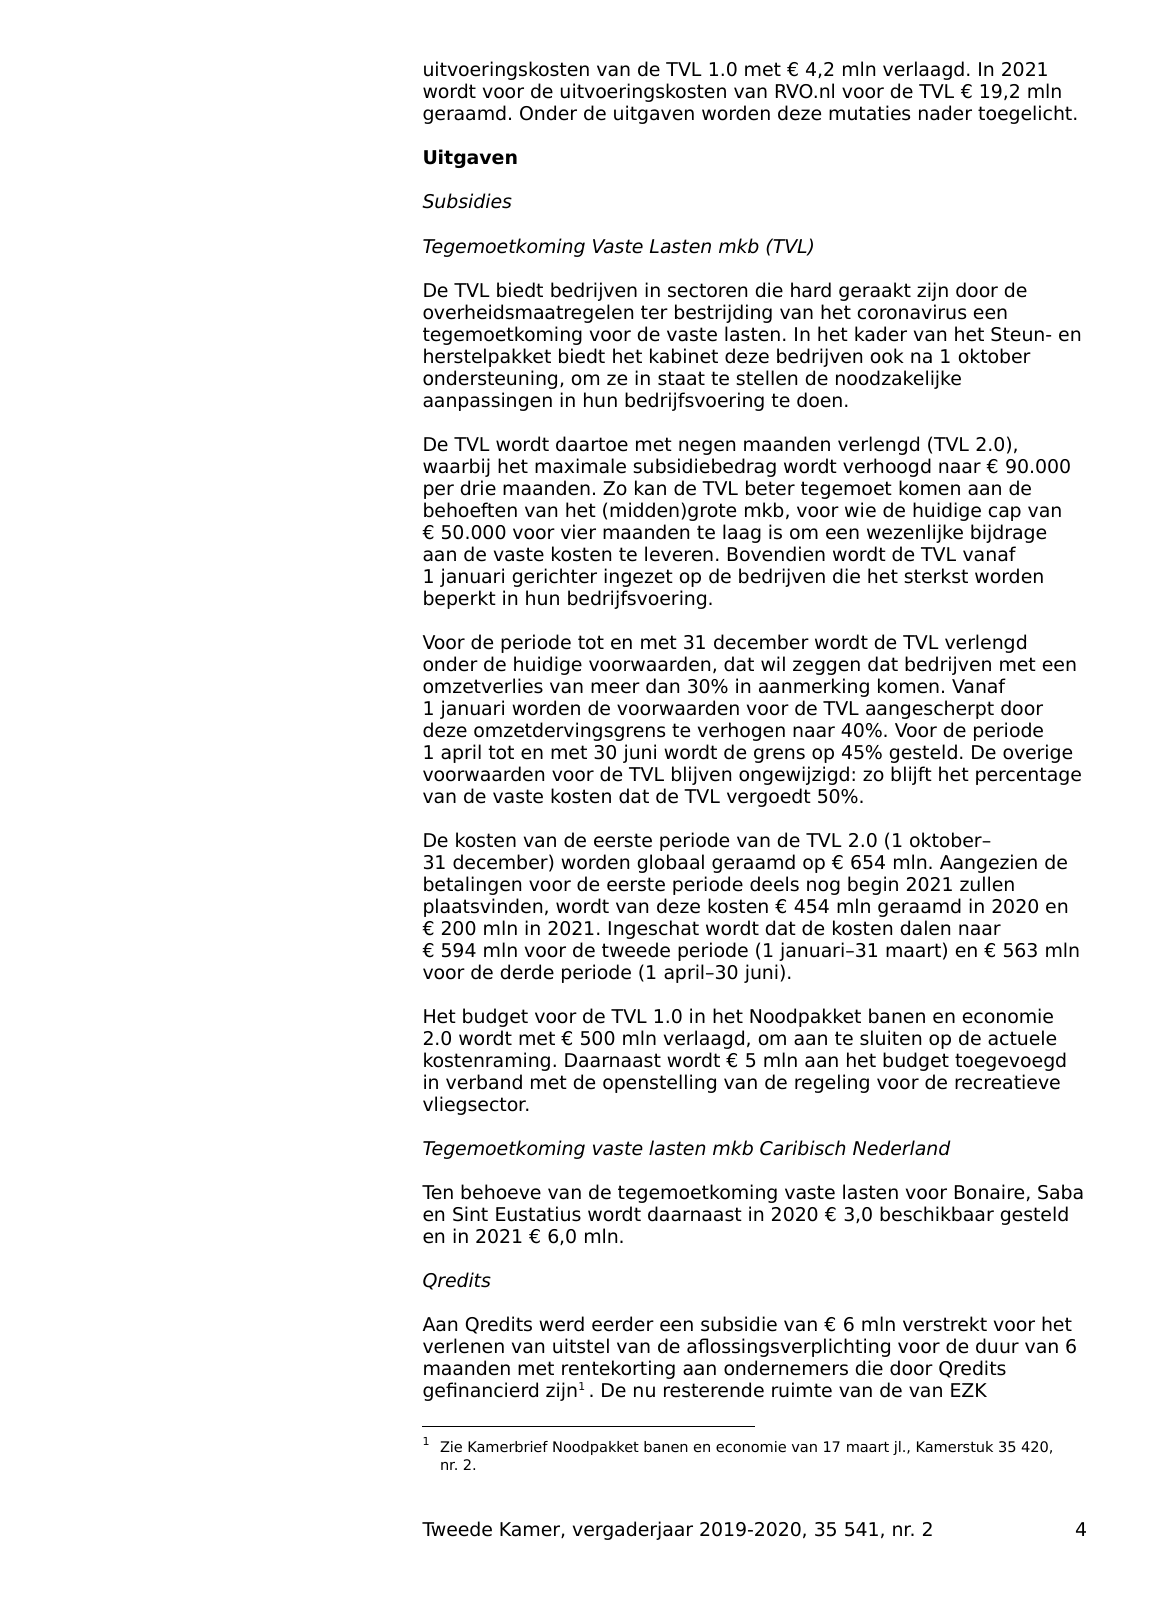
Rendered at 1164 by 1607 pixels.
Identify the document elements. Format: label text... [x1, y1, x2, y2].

subtitle Tegemoetkoming Vaste Lasten mkb (TVL) [422, 236, 1087, 257]
text De TVL wordt daartoe met negen maanden verlengd (TVL 2.0), waarbij het maximale subsidiebedrag wordt verhoogd naar € 90.000 per drie maanden. Zo kan de TVL beter tegemoet komen aan de behoeften van het (midden)grote mkb, voor wie de huidige cap van € 50.000 voor vier maanden te laag is om een wezenlijke bijdrage aan de vaste kosten te leveren. Bovendien wordt de TVL vanaf 1 januari gerichter ingezet op de bedrijven die het sterkst worden beperkt in hun bedrijfsvoering. [422, 434, 1087, 609]
subtitle Tegemoetkoming vaste lasten mkb Caribisch Nederland [422, 1138, 1087, 1160]
text Het budget voor de TVL 1.0 in het Noodpakket banen en economie 2.0 wordt met € 500 mln verlaagd, om aan te sluiten op de actuele kostenraming. Daarnaast wordt € 5 mln aan het budget toegevoegd in verband met de openstelling van de regeling voor de recreatieve vliegsector. [422, 1006, 1087, 1116]
text Ten behoeve van de tegemoetkoming vaste lasten voor Bonaire, Saba en Sint Eustatius wordt daarnaast in 2020 € 3,0 beschikbaar gesteld en in 2021 € 6,0 mln. [422, 1182, 1087, 1248]
subtitle Qredits [422, 1270, 1087, 1292]
subtitle Uitgaven [422, 147, 1087, 169]
text De TVL biedt bedrijven in sectoren die hard geraakt zijn door de overheidsmaatregelen ter bestrijding van het coronavirus een tegemoetkoming voor de vaste lasten. In het kader van het Steun- en herstelpakket biedt het kabinet deze bedrijven ook na 1 oktober ondersteuning, om ze in staat te stellen de noodzakelijke aanpassingen in hun bedrijfsvoering te doen. [422, 280, 1087, 412]
text De kosten van de eerste periode van de TVL 2.0 (1 oktober–31 december) worden globaal geraamd op € 654 mln. Aangezien de betalingen voor de eerste periode deels nog begin 2021 zullen plaatsvinden, wordt van deze kosten € 454 mln geraamd in 2020 en € 200 mln in 2021. Ingeschat wordt dat de kosten dalen naar € 594 mln voor de tweede periode (1 januari–31 maart) en € 563 mln voor de derde periode (1 april–30 juni). [422, 830, 1087, 984]
text Voor de periode tot en met 31 december wordt de TVL verlengd onder de huidige voorwaarden, dat wil zeggen dat bedrijven met een omzetverlies van meer dan 30% in aanmerking komen. Vanaf 1 januari worden de voorwaarden voor de TVL aangescherpt door deze omzetdervingsgrens te verhogen naar 40%. Voor de periode 1 april tot en met 30 juni wordt de grens op 45% gesteld. De overige voorwaarden voor de TVL blijven ongewijzigd: zo blijft het percentage van de vaste kosten dat de TVL vergoedt 50%. [422, 632, 1087, 808]
text Zie Kamerbrief Noodpakket banen en economie van 17 maart jl., Kamerstuk 35 420, nr. 2. [422, 1435, 1087, 1474]
text Aan Qredits werd eerder een subsidie van € 6 mln verstrekt voor het verlenen van uitstel van de aflossingsverplichting voor de duur van 6 maanden met rentekorting aan ondernemers die door Qredits gefinancierd zijn. De nu resterende ruimte van de van EZK [422, 1314, 1087, 1402]
subtitle Subsidies [422, 191, 1087, 213]
text uitvoeringskosten van de TVL 1.0 met € 4,2 mln verlaagd. In 2021 wordt voor de uitvoeringskosten van RVO.nl voor de TVL € 19,2 mln geraamd. Onder de uitgaven worden deze mutaties nader toegelicht. [422, 59, 1087, 125]
